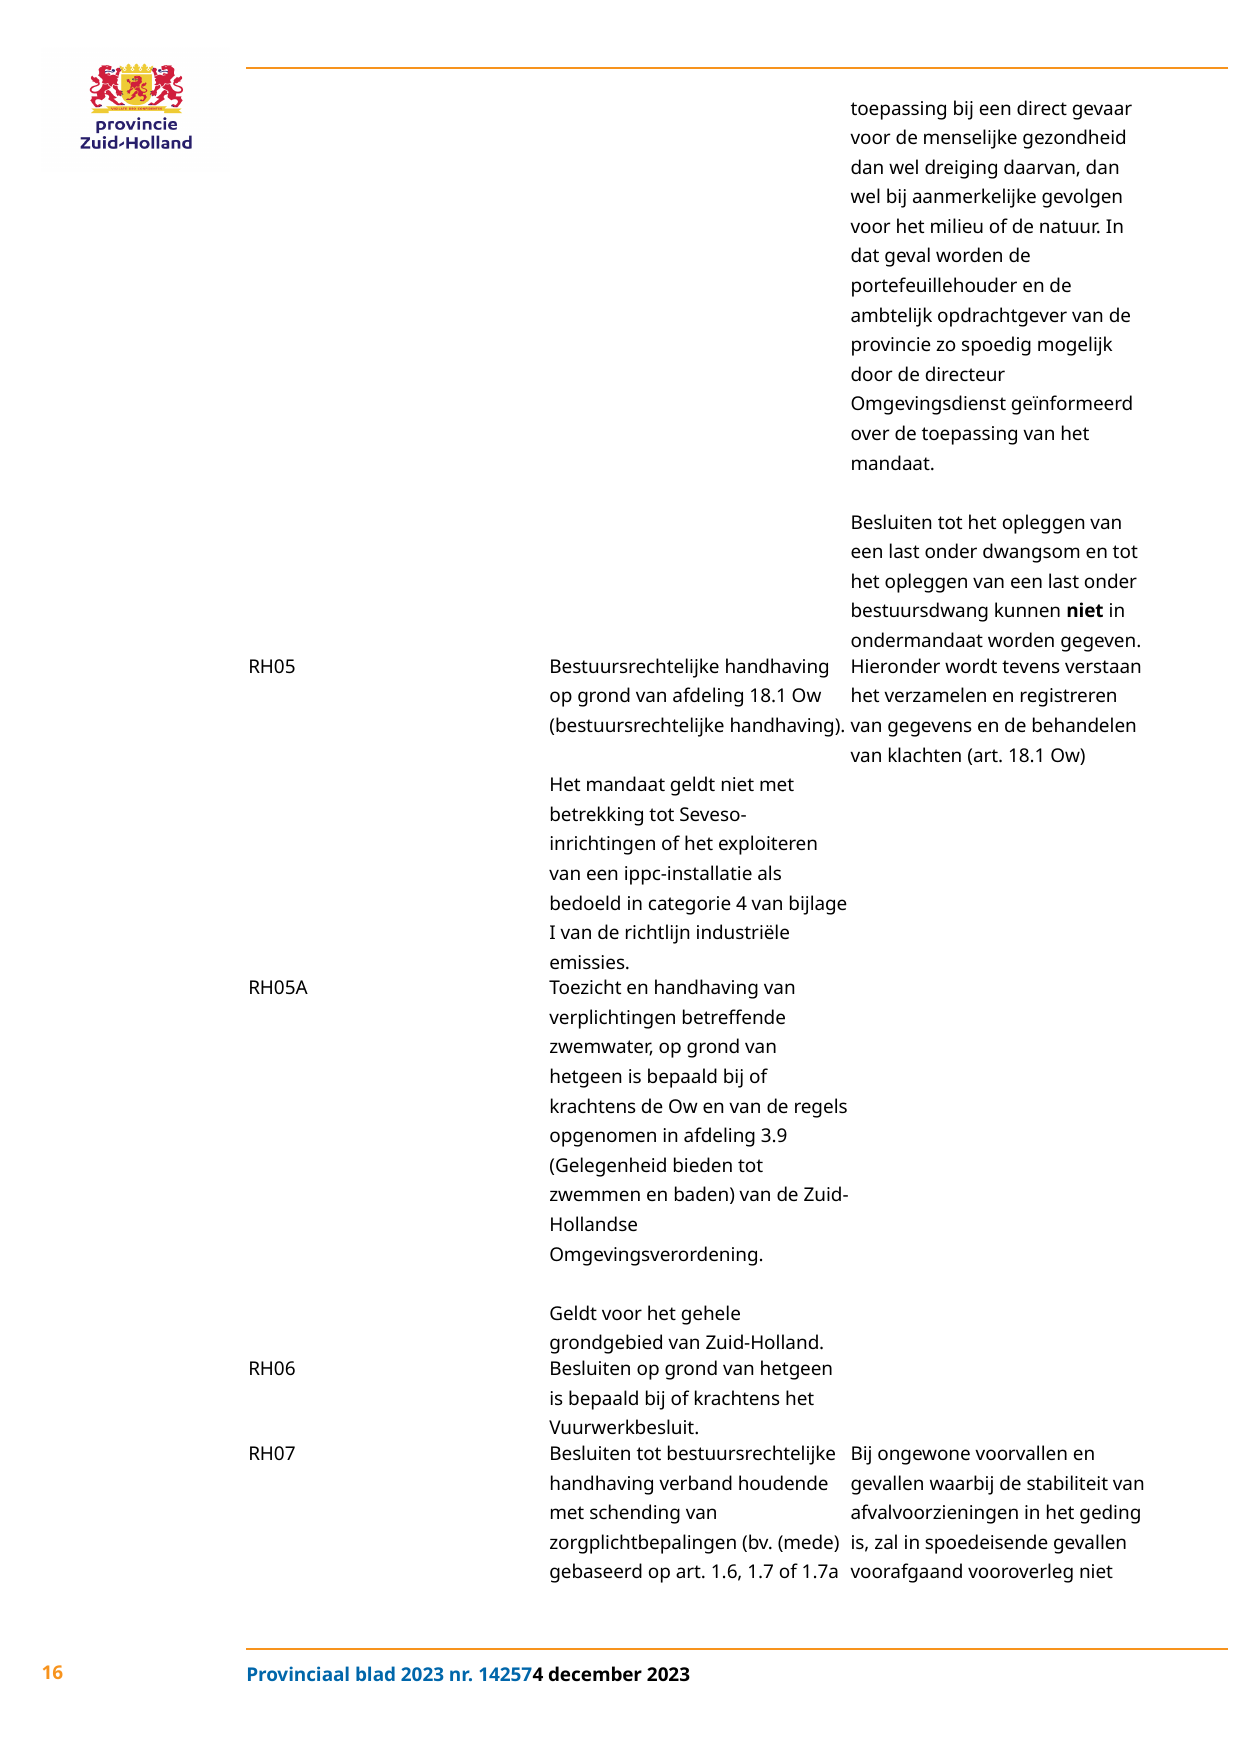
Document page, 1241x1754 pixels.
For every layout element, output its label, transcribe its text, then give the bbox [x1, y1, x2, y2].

table_cell [549, 95, 850, 653]
table_cell Bij ongewone voorvallen en gevallen waarbij de stabiliteit van afvalvoorzieningen in het geding is, zal in spoedeisende gevallen voorafgaand vooroverleg niet [850, 1440, 1152, 1584]
table_cell toepassing bij een direct gevaar voor de menselijke gezondheid dan wel dreiging daarvan, dan wel bij aanmerkelijke gevolgen voor het milieu of de natuur. In dat geval worden de portefeuillehouder en de ambtelijk opdrachtgever van de provincie zo spoedig mogelijk door de directeur Omgevingsdienst geïnformeerd over de toepassing van het mandaat. Besluiten tot het opleggen van een last onder dwangsom en tot het opleggen van een last onder bestuursdwang kunnen niet in ondermandaat worden gegeven. [850, 95, 1152, 653]
table_cell Hieronder wordt tevens verstaan het verzamelen en registreren van gegevens en de behandelen van klachten (art. 18.1 Ow) [850, 653, 1152, 974]
table_cell RH05 [248, 653, 549, 974]
table_cell Bestuursrechtelijke handhaving op grond van afdeling 18.1 Ow (bestuursrechtelijke handhaving). Het mandaat geldt niet met betrekking tot Seveso-inrichtingen of het exploiteren van een ippc-installatie als bedoeld in categorie 4 van bijlage I van de richtlijn industriële emissies. [549, 653, 850, 974]
table_cell [850, 975, 1152, 1355]
table_cell [850, 1355, 1152, 1440]
table_cell RH06 [248, 1355, 549, 1440]
table_cell RH07 [248, 1440, 549, 1584]
table_cell Besluiten tot bestuursrechtelijke handhaving verband houdende met schending van zorgplichtbepalingen (bv. (mede) gebaseerd op art. 1.6, 1.7 of 1.7a [549, 1440, 850, 1584]
table_cell Toezicht en handhaving van verplichtingen betreffende zwemwater, op grond van hetgeen is bepaald bij of krachtens de Ow en van de regels opgenomen in afdeling 3.9 (Gelegenheid bieden tot zwemmen en baden) van de Zuid-Hollandse Omgevingsverordening. Geldt voor het gehele grondgebied van Zuid-Holland. [549, 975, 850, 1355]
picture [41, 47, 231, 172]
table_cell Besluiten op grond van hetgeen is bepaald bij of krachtens het Vuurwerkbesluit. [549, 1355, 850, 1440]
table_cell RH05A [248, 975, 549, 1355]
table_cell [248, 95, 549, 653]
